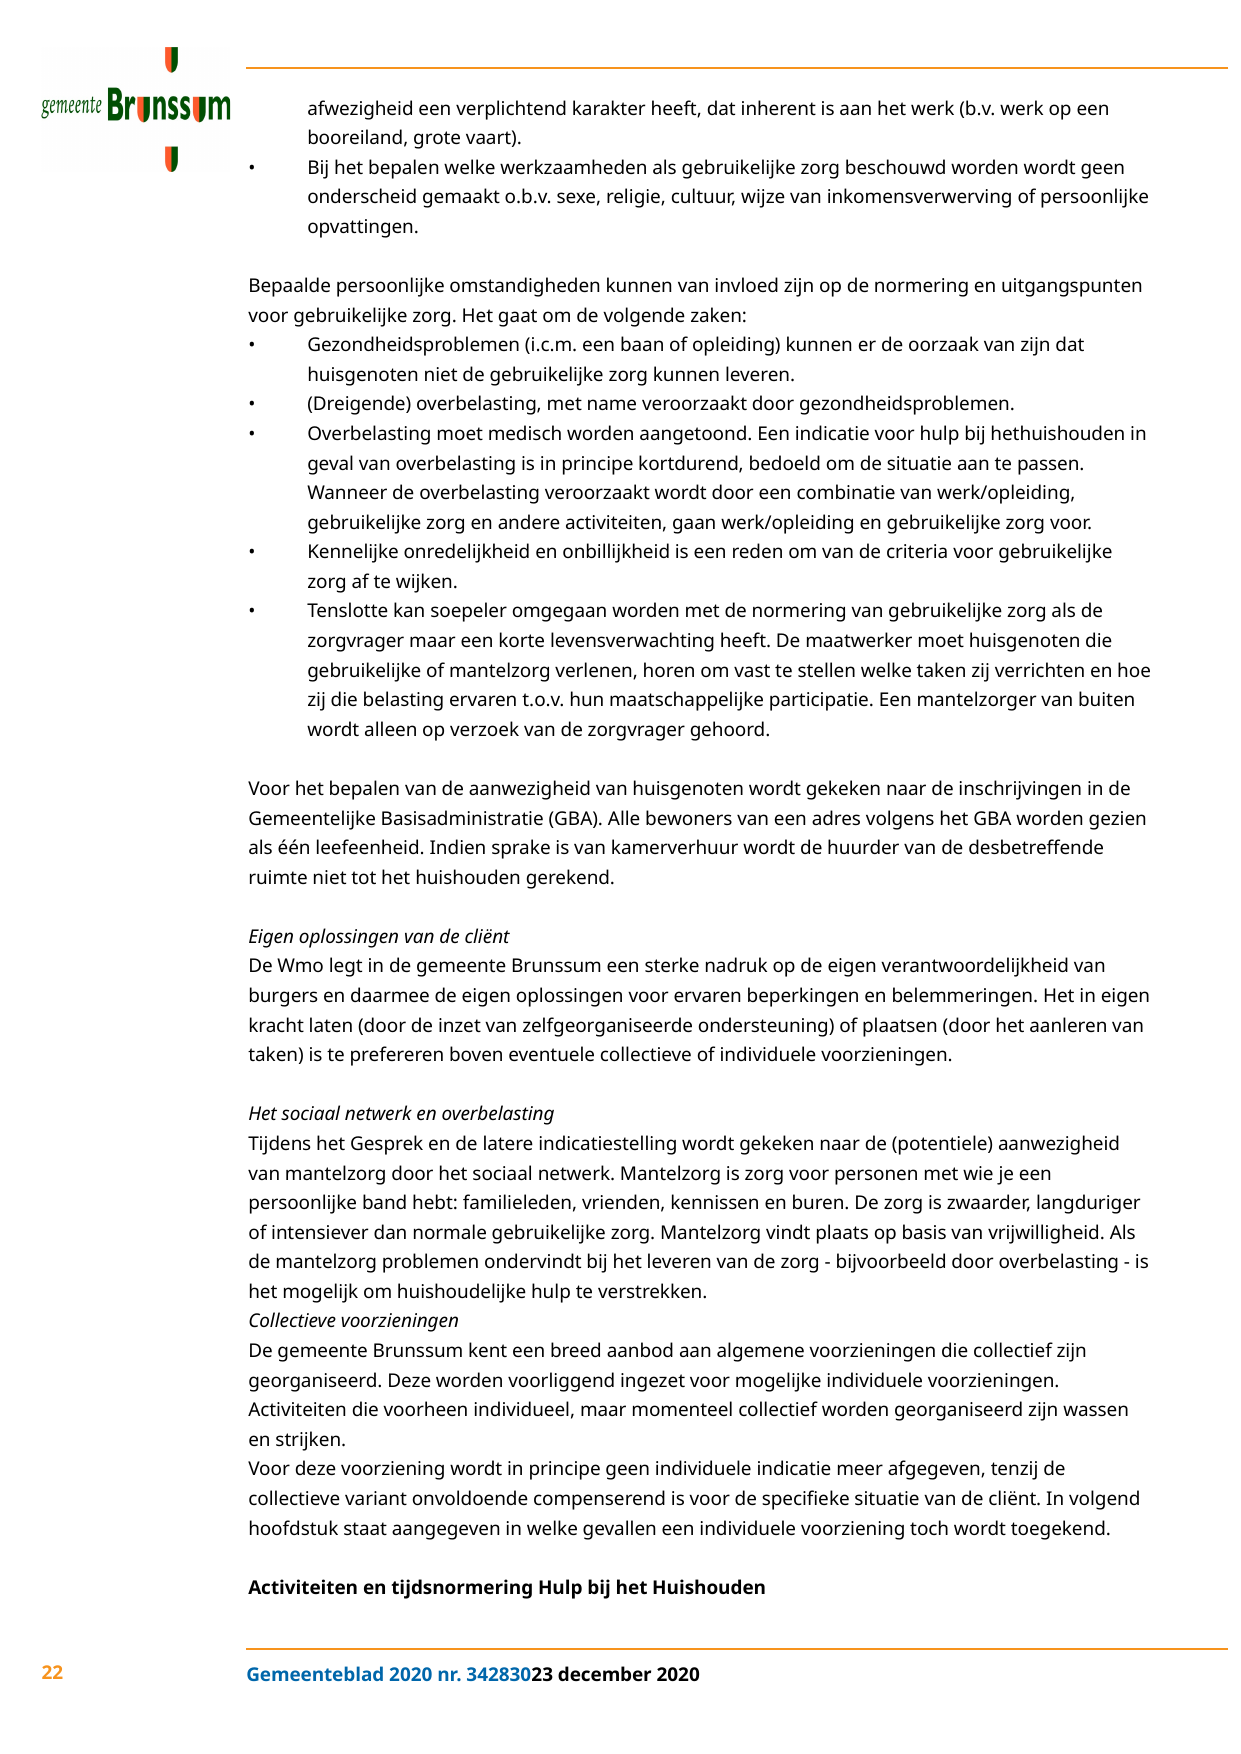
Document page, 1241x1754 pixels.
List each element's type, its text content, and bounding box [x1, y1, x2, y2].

list Gezondheidsproblemen (i.c.m. een baan of opleiding) kunnen er de oorzaak van zijn dat huisgenoten niet de gebruikelijke zorg kunnen leveren. [248, 331, 1152, 387]
text Het sociaal netwerk en overbelasting [248, 1101, 1152, 1126]
list Tenslotte kan soepeler omgegaan worden met de normering van gebruikelijke zorg als de zorgvrager maar een korte levensverwachting heeft. De maatwerker moet huisgenoten die gebruikelijke of mantelzorg verlenen, horen om vast te stellen welke taken zij verrichten en hoe zij die belasting ervaren t.o.v. hun maatschappelijke participatie. Een mantelzorger van buiten wordt alleen op verzoek van de zorgvrager gehoord. [248, 598, 1152, 742]
text Activiteiten en tijdsnormering Hulp bij het Huishouden [248, 1574, 1152, 1600]
list afwezigheid een verplichtend karakter heeft, dat inherent is aan het werk (b.v. werk op een booreiland, grote vaart). [248, 95, 1152, 150]
list (Dreigende) overbelasting, met name veroorzaakt door gezondheidsproblemen. [248, 391, 1152, 416]
text of intensiever dan normale gebruikelijke zorg. Mantelzorg vindt plaats op basis van vrijwilligheid. Als de mantelzorg problemen ondervindt bij het leveren van de zorg - bijvoorbeeld door overbelasting - is het mogelijk om huishoudelijke hulp te verstrekken. [248, 1219, 1152, 1304]
text Voor deze voorziening wordt in principe geen individuele indicatie meer afgegeven, tenzij de collectieve variant onvoldoende compenserend is voor de specifieke situatie van de cliënt. In volgend hoofdstuk staat aangegeven in welke gevallen een individuele voorziening toch wordt toegekend. [248, 1456, 1152, 1541]
text Bepaalde persoonlijke omstandigheden kunnen van invloed zijn op de normering en uitgangspunten voor gebruikelijke zorg. Het gaat om de volgende zaken: [248, 272, 1152, 328]
list Kennelijke onredelijkheid en onbillijkheid is een reden om van de criteria voor gebruikelijke zorg af te wijken. [248, 538, 1152, 594]
text Collectieve voorzieningen [248, 1308, 1152, 1333]
text Eigen oplossingen van de cliënt [248, 923, 1152, 949]
list Overbelasting moet medisch worden aangetoond. Een indicatie voor hulp bij hethuishouden in geval van overbelasting is in principe kortdurend, bedoeld om de situatie aan te passen. Wanneer de overbelasting veroorzaakt wordt door een combinatie van werk/opleiding, gebruikelijke zorg en andere activiteiten, gaan werk/opleiding en gebruikelijke zorg voor. [248, 420, 1152, 535]
text De gemeente Brunssum kent een breed aanbod aan algemene voorzieningen die collectief zijn georganiseerd. Deze worden voorliggend ingezet voor mogelijke individuele voorzieningen. Activiteiten die voorheen individueel, maar momenteel collectief worden georganiseerd zijn wassen en strijken. [248, 1337, 1152, 1452]
text De Wmo legt in de gemeente Brunssum een sterke nadruk op de eigen verantwoordelijkheid van burgers en daarmee de eigen oplossingen voor ervaren beperkingen en belemmeringen. Het in eigen kracht laten (door de inzet van zelfgeorganiseerde ondersteuning) of plaatsen (door het aanleren van taken) is te prefereren boven eventuele collectieve of individuele voorzieningen. [248, 953, 1152, 1067]
text Voor het bepalen van de aanwezigheid van huisgenoten wordt gekeken naar de inschrijvingen in de Gemeentelijke Basisadministratie (GBA). Alle bewoners van een adres volgens het GBA worden gezien als één leefeenheid. Indien sprake is van kamerverhuur wordt de huurder van de desbetreffende ruimte niet tot het huishouden gerekend. [248, 775, 1152, 890]
text Tijdens het Gesprek en de latere indicatiestelling wordt gekeken naar de (potentiele) aanwezigheid van mantelzorg door het sociaal netwerk. Mantelzorg is zorg voor personen met wie je een persoonlijke band hebt: familieleden, vrienden, kennissen en buren. De zorg is zwaarder, langduriger [248, 1130, 1152, 1215]
picture [41, 47, 231, 172]
list Bij het bepalen welke werkzaamheden als gebruikelijke zorg beschouwd worden wordt geen onderscheid gemaakt o.b.v. sexe, religie, cultuur, wijze van inkomensverwerving of persoonlijke opvattingen. [248, 154, 1152, 239]
